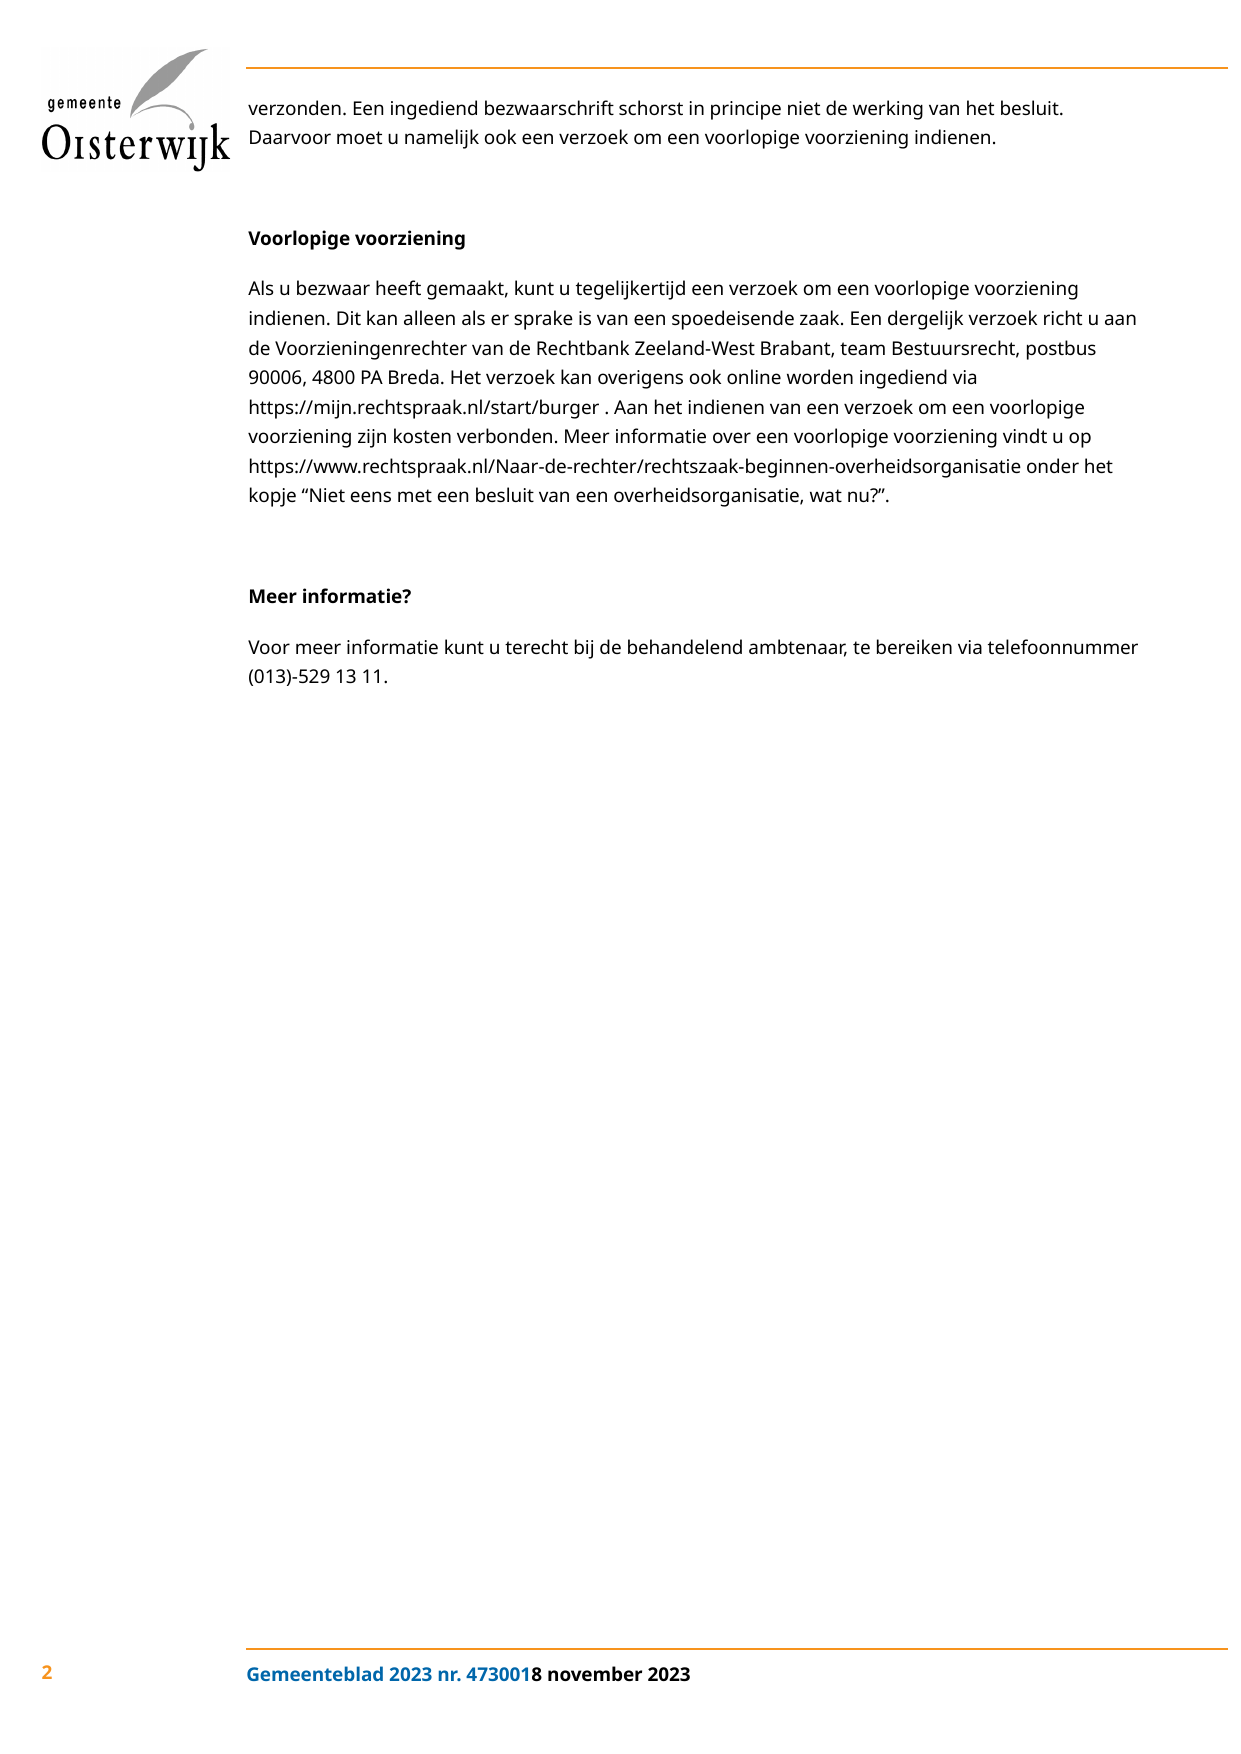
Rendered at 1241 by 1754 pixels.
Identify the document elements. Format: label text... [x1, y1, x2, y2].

text verzonden. Een ingediend bezwaarschrift schorst in principe niet de werking van het besluit. Daarvoor moet u namelijk ook een verzoek om een voorlopige voorziening indienen. [248, 95, 1152, 150]
text Meer informatie? [248, 583, 1152, 609]
text Voor meer informatie kunt u terecht bij de behandelend ambtenaar, te bereiken via telefoonnummer (013)-529 13 11. [248, 634, 1152, 689]
text Voorlopige voorziening [248, 225, 1152, 251]
picture [41, 47, 231, 172]
text Als u bezwaar heeft gemaakt, kunt u tegelijkertijd een verzoek om een voorlopige voorziening indienen. Dit kan alleen als er sprake is van een spoedeisende zaak. Een dergelijk verzoek richt u aan de Voorzieningenrechter van de Rechtbank Zeeland-West Brabant, team Bestuursrecht, postbus 90006, 4800 PA Breda. Het verzoek kan overigens ook online worden ingediend via https://mijn.rechtspraak.nl/start/burger . Aan het indienen van een verzoek om een voorlopige voorziening zijn kosten verbonden. Meer informatie over een voorlopige voorziening vindt u op https://www.rechtspraak.nl/Naar-de-rechter/rechtszaak-beginnen-overheidsorganisatie onder het kopje “Niet eens met een besluit van een overheidsorganisatie, wat nu?”. [248, 276, 1152, 508]
